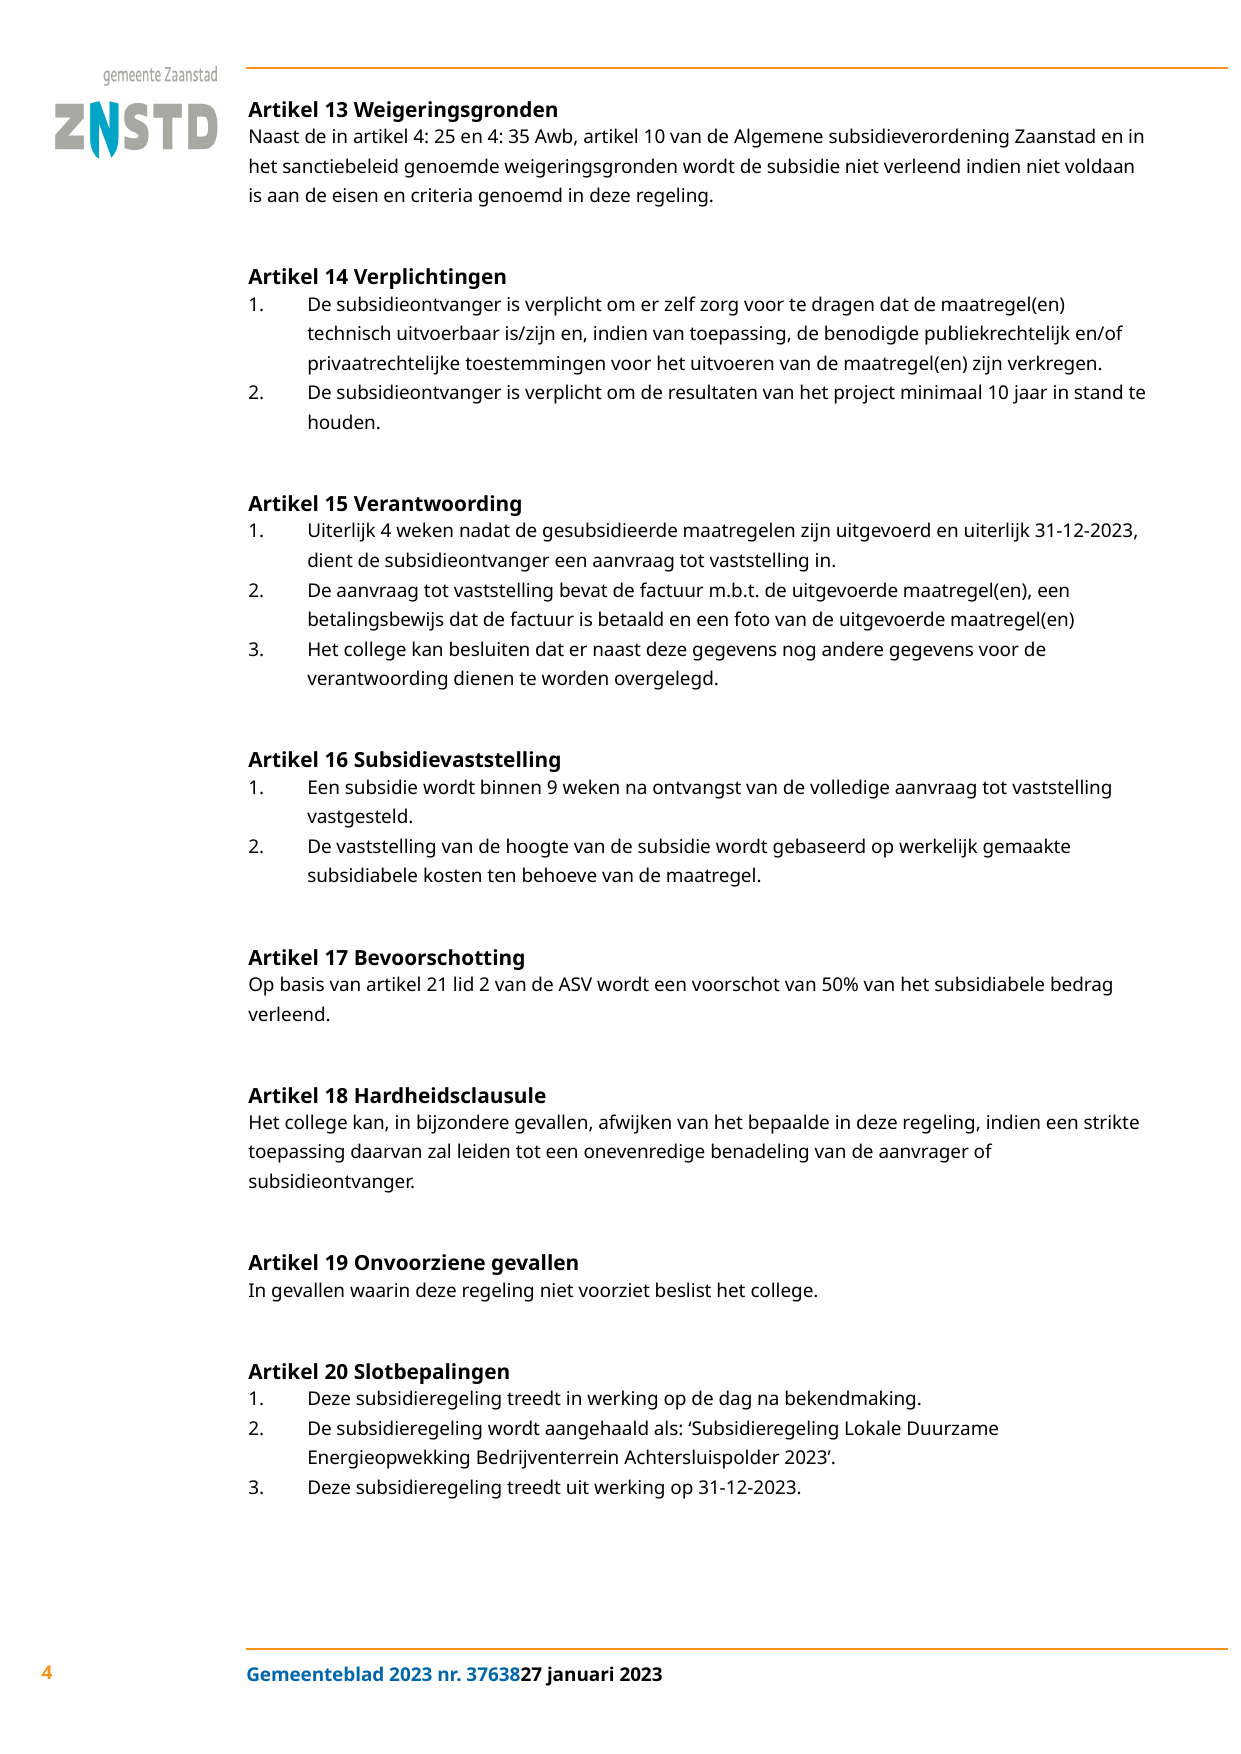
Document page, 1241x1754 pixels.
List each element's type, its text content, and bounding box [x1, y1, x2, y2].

list Een subsidie wordt binnen 9 weken na ontvangst van de volledige aanvraag tot vaststelling vastgesteld. [248, 774, 1152, 829]
list Uiterlijk 4 weken nadat de gesubsidieerde maatregelen zijn uitgevoerd en uiterlijk 31-12-2023, dient de subsidieontvanger een aanvraag tot vaststelling in. [248, 518, 1152, 573]
text Artikel 16 Subsidievaststelling [248, 746, 1152, 774]
text Naast de in artikel 4: 25 en 4: 35 Awb, artikel 10 van de Algemene subsidieverordening Zaanstad en in het sanctiebeleid genoemde weigeringsgronden wordt de subsidie niet verleend indien niet voldaan is aan de eisen en criteria genoemd in deze regeling. [248, 123, 1152, 208]
list De vaststelling van de hoogte van de subsidie wordt gebaseerd op werkelijk gemaakte subsidiabele kosten ten behoeve van de maatregel. [248, 833, 1152, 888]
text Artikel 14 Verplichtingen [248, 262, 1152, 291]
list De subsidieontvanger is verplicht om de resultaten van het project minimaal 10 jaar in stand te houden. [248, 379, 1152, 435]
picture [41, 47, 231, 172]
list De subsidieregeling wordt aangehaald als: ‘Subsidieregeling Lokale Duurzame Energieopwekking Bedrijventerrein Achtersluispolder 2023’. [248, 1415, 1152, 1470]
text In gevallen waarin deze regeling niet voorziet beslist het college. [248, 1277, 1152, 1302]
text Artikel 20 Slotbepalingen [248, 1357, 1152, 1385]
text Het college kan, in bijzondere gevallen, afwijken van het bepaalde in deze regeling, indien een strikte toepassing daarvan zal leiden tot een onevenredige benadeling van de aanvrager of subsidieontvanger. [248, 1109, 1152, 1194]
text Op basis van artikel 21 lid 2 van de ASV wordt een voorschot van 50% van het subsidiabele bedrag verleend. [248, 971, 1152, 1026]
list Deze subsidieregeling treedt in werking op de dag na bekendmaking. [248, 1385, 1152, 1411]
text Artikel 18 Hardheidsclausule [248, 1081, 1152, 1109]
list De aanvraag tot vaststelling bevat de factuur m.b.t. de uitgevoerde maatregel(en), een betalingsbewijs dat de factuur is betaald en een foto van de uitgevoerde maatregel(en) [248, 577, 1152, 632]
text Artikel 15 Verantwoording [248, 489, 1152, 518]
list Deze subsidieregeling treedt uit werking op 31-12-2023. [248, 1474, 1152, 1500]
text Artikel 17 Bevoorschotting [248, 943, 1152, 971]
text Artikel 19 Onvoorziene gevallen [248, 1248, 1152, 1277]
list De subsidieontvanger is verplicht om er zelf zorg voor te dragen dat de maatregel(en) technisch uitvoerbaar is/zijn en, indien van toepassing, de benodigde publiekrechtelijk en/of privaatrechtelijke toestemmingen voor het uitvoeren van de maatregel(en) zijn verkregen. [248, 291, 1152, 376]
list Het college kan besluiten dat er naast deze gegevens nog andere gegevens voor de verantwoording dienen te worden overgelegd. [248, 636, 1152, 691]
text Artikel 13 Weigeringsgronden [248, 95, 1152, 123]
